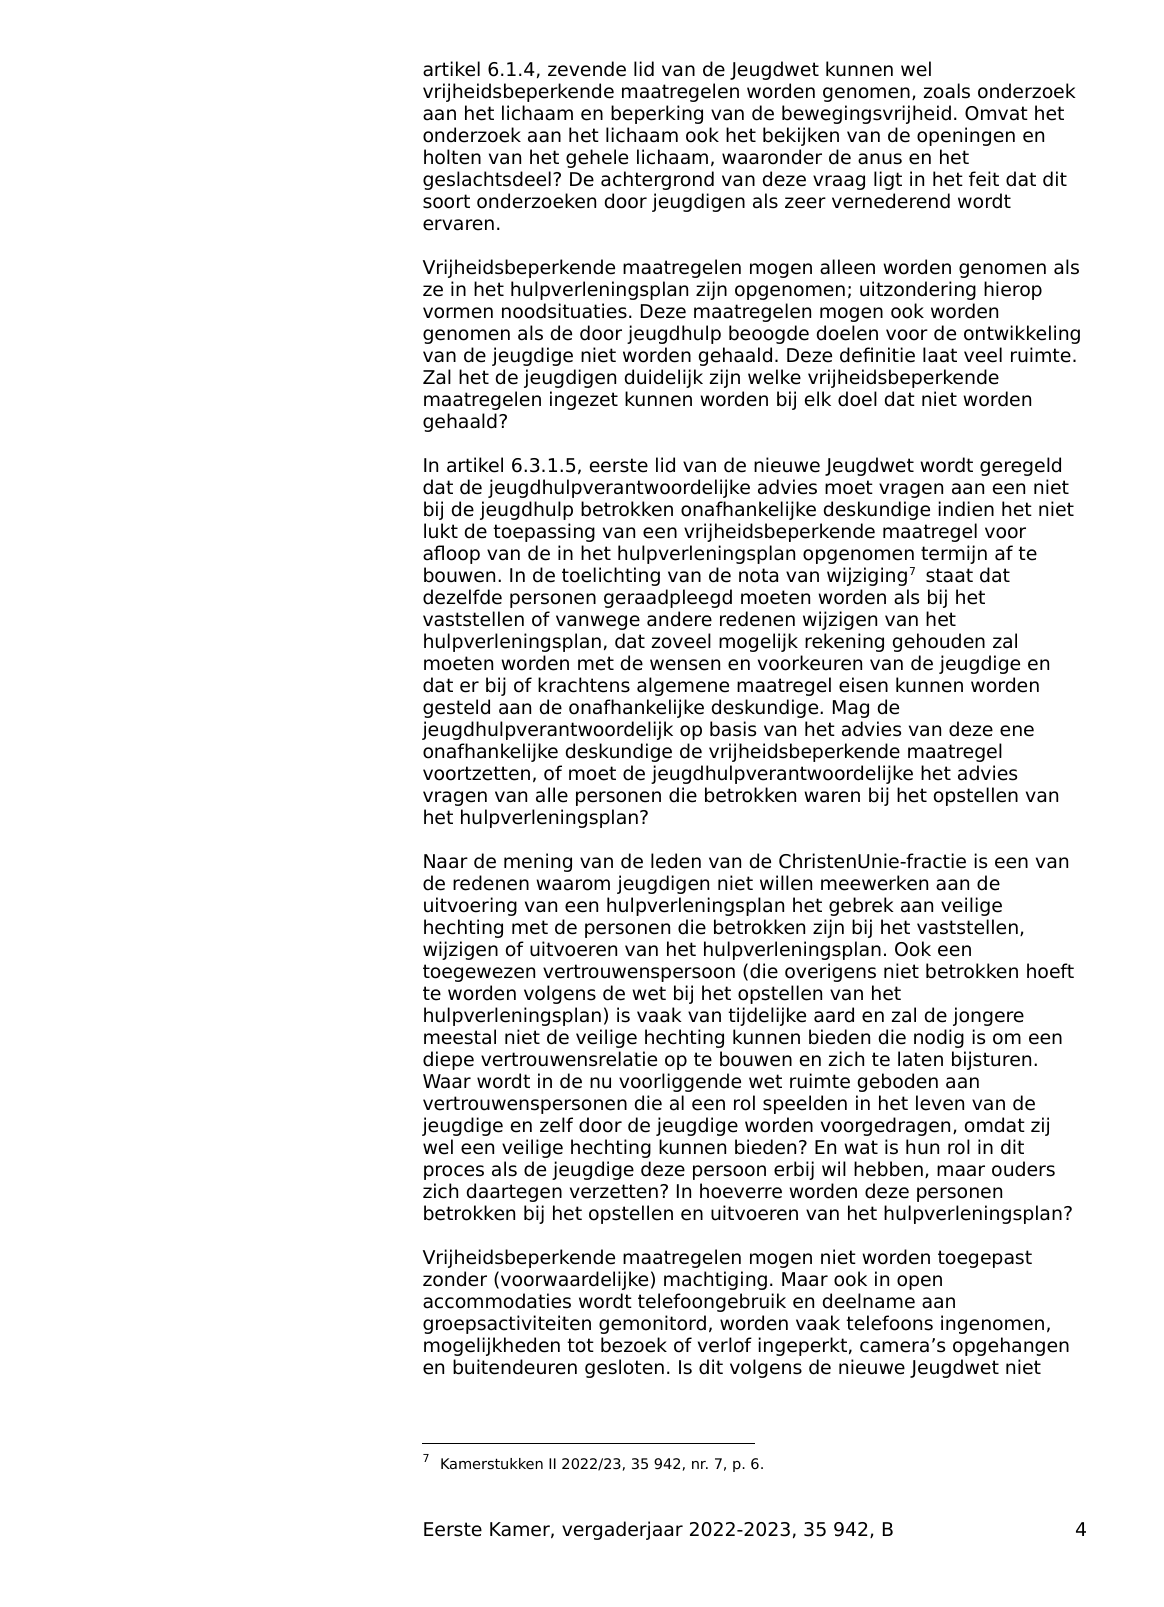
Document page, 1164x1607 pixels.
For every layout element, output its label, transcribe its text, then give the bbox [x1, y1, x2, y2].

text Naar de mening van de leden van de ChristenUnie-fractie is een van de redenen waarom jeugdigen niet willen meewerken aan de uitvoering van een hulpverleningsplan het gebrek aan veilige hechting met de personen die betrokken zijn bij het vaststellen, wijzigen of uitvoeren van het hulpverleningsplan. Ook een toegewezen vertrouwenspersoon (die overigens niet betrokken hoeft te worden volgens de wet bij het opstellen van het hulpverleningsplan) is vaak van tijdelijke aard en zal de jongere meestal niet de veilige hechting kunnen bieden die nodig is om een diepe vertrouwensrelatie op te bouwen en zich te laten bijsturen. Waar wordt in de nu voorliggende wet ruimte geboden aan vertrouwenspersonen die al een rol speelden in het leven van de jeugdige en zelf door de jeugdige worden voorgedragen, omdat zij wel een veilige hechting kunnen bieden? En wat is hun rol in dit proces als de jeugdige deze persoon erbij wil hebben, maar ouders zich daartegen verzetten? In hoeverre worden deze personen betrokken bij het opstellen en uitvoeren van het hulpverleningsplan? [422, 851, 1087, 1224]
text In artikel 6.3.1.5, eerste lid van de nieuwe Jeugdwet wordt geregeld dat de jeugdhulpverantwoordelijke advies moet vragen aan een niet bij de jeugdhulp betrokken onafhankelijke deskundige indien het niet lukt de toepassing van een vrijheidsbeperkende maatregel voor afloop van de in het hulpverleningsplan opgenomen termijn af te bouwen. In de toelichting van de nota van wijziging staat dat dezelfde personen geraadpleegd moeten worden als bij het vaststellen of vanwege andere redenen wijzigen van het hulpverleningsplan, dat zoveel mogelijk rekening gehouden zal moeten worden met de wensen en voorkeuren van de jeugdige en dat er bij of krachtens algemene maatregel eisen kunnen worden gesteld aan de onafhankelijke deskundige. Mag de jeugdhulpverantwoordelijk op basis van het advies van deze ene onafhankelijke deskundige de vrijheidsbeperkende maatregel voortzetten, of moet de jeugdhulpverantwoordelijke het advies vragen van alle personen die betrokken waren bij het opstellen van het hulpverleningsplan? [422, 455, 1087, 829]
text Vrijheidsbeperkende maatregelen mogen alleen worden genomen als ze in het hulpverleningsplan zijn opgenomen; uitzondering hierop vormen noodsituaties. Deze maatregelen mogen ook worden genomen als de door jeugdhulp beoogde doelen voor de ontwikkeling van de jeugdige niet worden gehaald. Deze definitie laat veel ruimte. Zal het de jeugdigen duidelijk zijn welke vrijheidsbeperkende maatregelen ingezet kunnen worden bij elk doel dat niet worden gehaald? [422, 257, 1087, 433]
text Vrijheidsbeperkende maatregelen mogen niet worden toegepast zonder (voorwaardelijke) machtiging. Maar ook in open accommodaties wordt telefoongebruik en deelname aan groepsactiviteiten gemonitord, worden vaak telefoons ingenomen, mogelijkheden tot bezoek of verlof ingeperkt, camera’s opgehangen en buitendeuren gesloten. Is dit volgens de nieuwe Jeugdwet niet [422, 1247, 1087, 1379]
text Kamerstukken II 2022/23, 35 942, nr. 7, p. 6. [422, 1452, 1087, 1474]
text artikel 6.1.4, zevende lid van de Jeugdwet kunnen wel vrijheidsbeperkende maatregelen worden genomen, zoals onderzoek aan het lichaam en beperking van de bewegingsvrijheid. Omvat het onderzoek aan het lichaam ook het bekijken van de openingen en holten van het gehele lichaam, waaronder de anus en het geslachtsdeel? De achtergrond van deze vraag ligt in het feit dat dit soort onderzoeken door jeugdigen als zeer vernederend wordt ervaren. [422, 59, 1087, 235]
